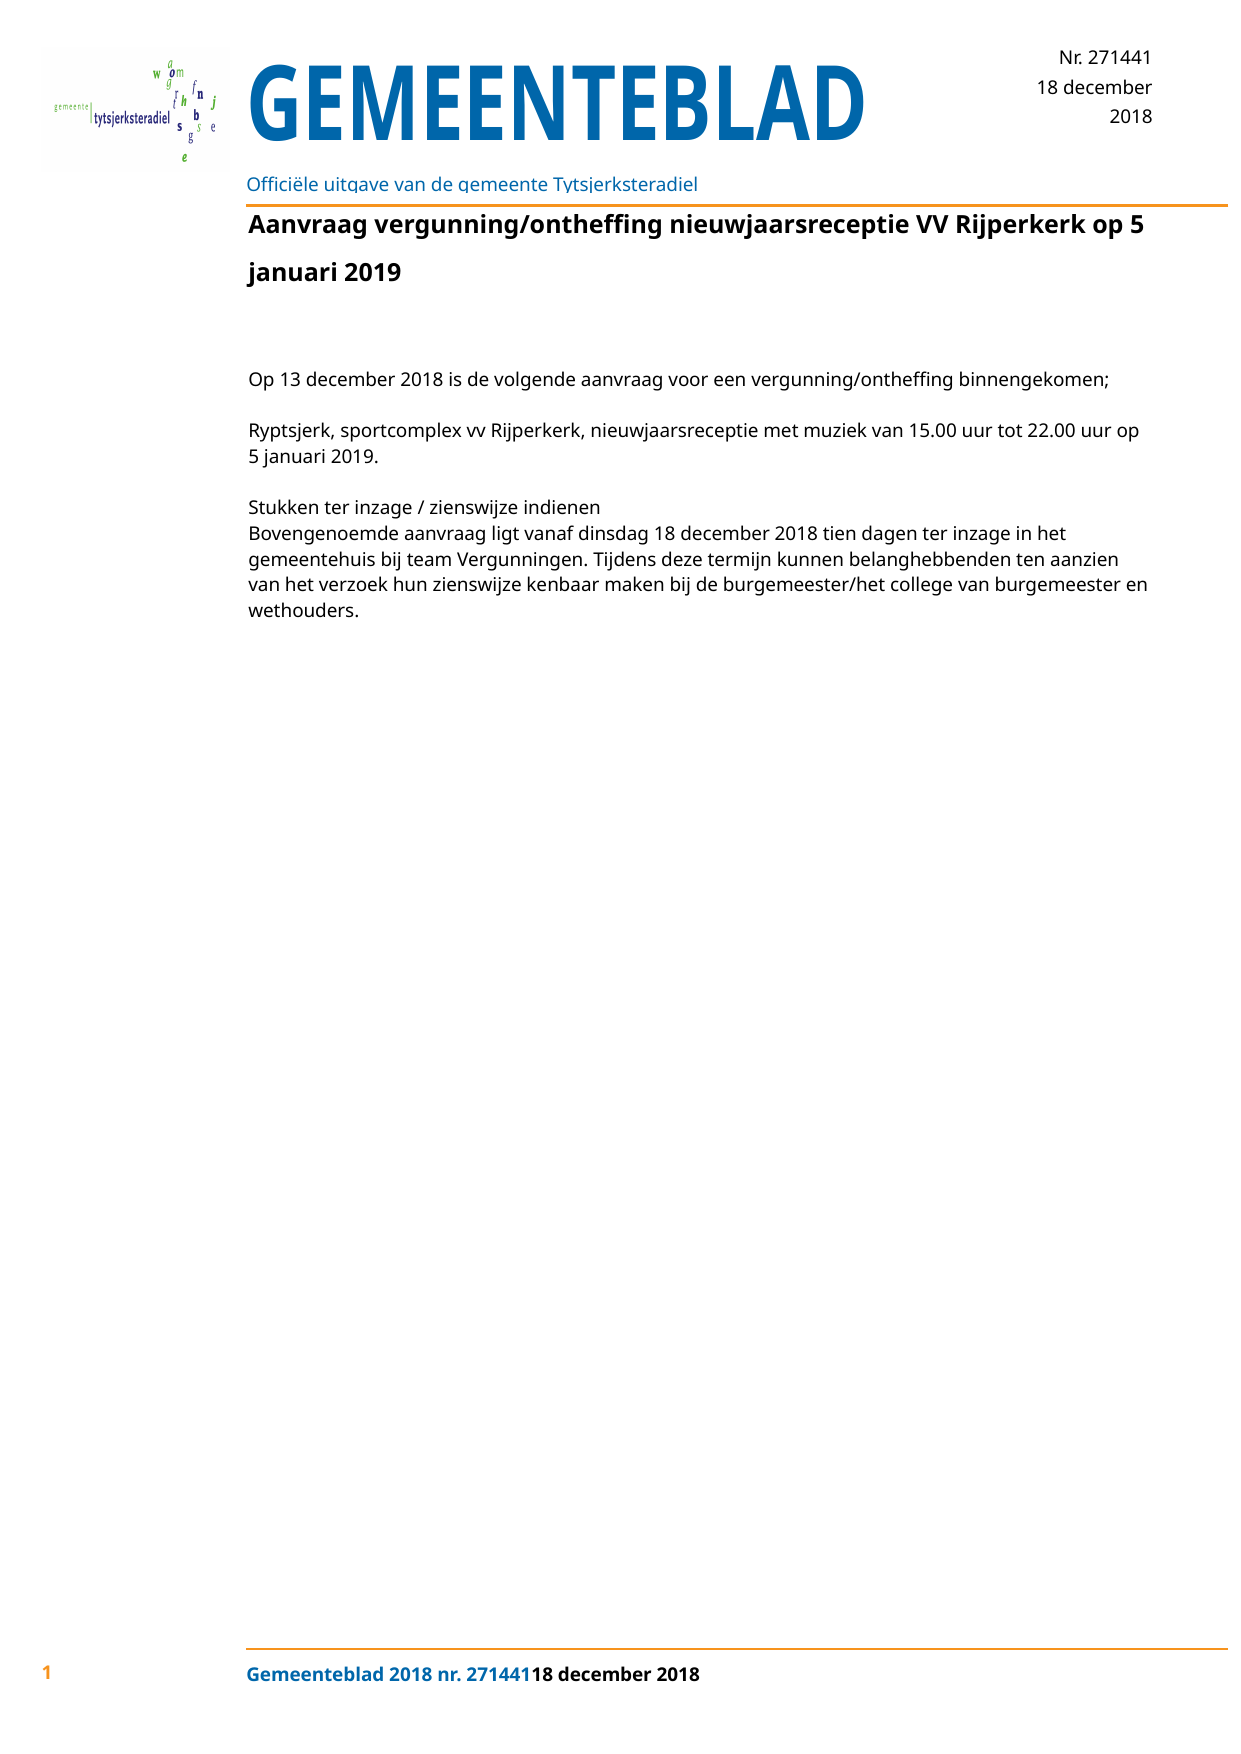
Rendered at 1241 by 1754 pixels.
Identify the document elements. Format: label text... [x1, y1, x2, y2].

picture [41, 47, 231, 172]
text Aanvraag vergunning/ontheffing nieuwjaarsreceptie VV Rijperkerk op 5 januari 2019 [248, 207, 1152, 288]
text Stukken ter inzage / zienswijze indienen [248, 494, 1152, 520]
text Op 13 december 2018 is de volgende aanvraag voor een vergunning/ontheffing binnengekomen; [248, 366, 1152, 391]
text Bovengenoemde aanvraag ligt vanaf dinsdag 18 december 2018 tien dagen ter inzage in het gemeentehuis bij team Vergunningen. Tijdens deze termijn kunnen belanghebbenden ten aanzien van het verzoek hun zienswijze kenbaar maken bij de burgemeester/het college van burgemeester en wethouders. [248, 520, 1152, 623]
text Ryptsjerk, sportcomplex vv Rijperkerk, nieuwjaarsreceptie met muziek van 15.00 uur tot 22.00 uur op 5 januari 2019. [248, 417, 1152, 469]
